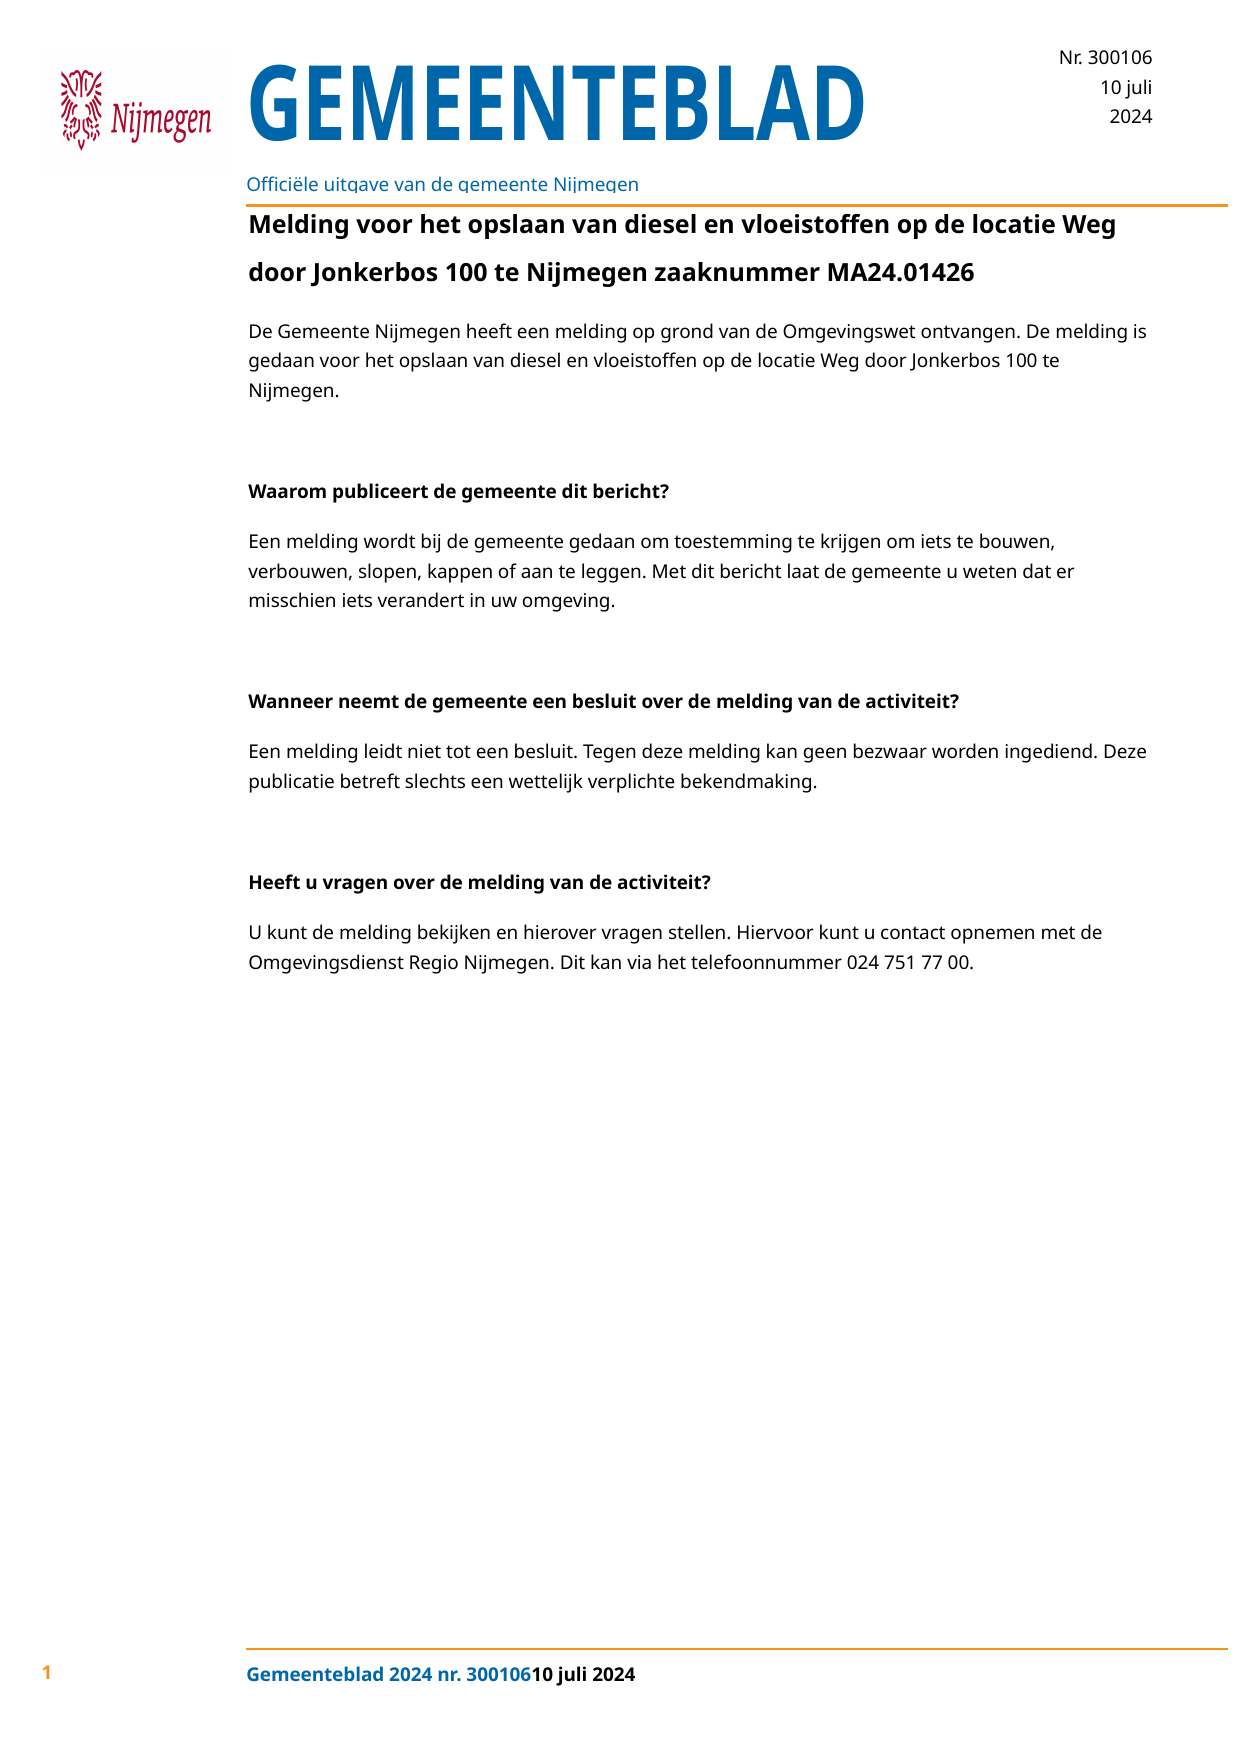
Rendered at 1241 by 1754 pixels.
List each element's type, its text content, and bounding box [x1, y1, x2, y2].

text De Gemeente Nijmegen heeft een melding op grond van de Omgevingswet ontvangen. De melding is gedaan voor het opslaan van diesel en vloeistoffen op de locatie Weg door Jonkerbos 100 te Nijmegen. [248, 318, 1152, 403]
text Een melding wordt bij de gemeente gedaan om toestemming te krijgen om iets te bouwen, verbouwen, slopen, kappen of aan te leggen. Met dit bericht laat de gemeente u weten dat er misschien iets verandert in uw omgeving. [248, 528, 1152, 613]
text Heeft u vragen over de melding van de activiteit? [248, 869, 1152, 895]
text Een melding leidt niet tot een besluit. Tegen deze melding kan geen bezwaar worden ingediend. Deze publicatie betreft slechts een wettelijk verplichte bekendmaking. [248, 739, 1152, 794]
text Waarom publiceert de gemeente dit bericht? [248, 478, 1152, 504]
text Melding voor het opslaan van diesel en vloeistoffen op de locatie Weg door Jonkerbos 100 te Nijmegen zaaknummer MA24.01426 [248, 207, 1152, 288]
picture [41, 47, 231, 172]
text U kunt de melding bekijken en hierover vragen stellen. Hiervoor kunt u contact opnemen met de Omgevingsdienst Regio Nijmegen. Dit kan via het telefoonnummer 024 751 77 00. [248, 919, 1152, 975]
text Wanneer neemt de gemeente een besluit over de melding van de activiteit? [248, 688, 1152, 714]
